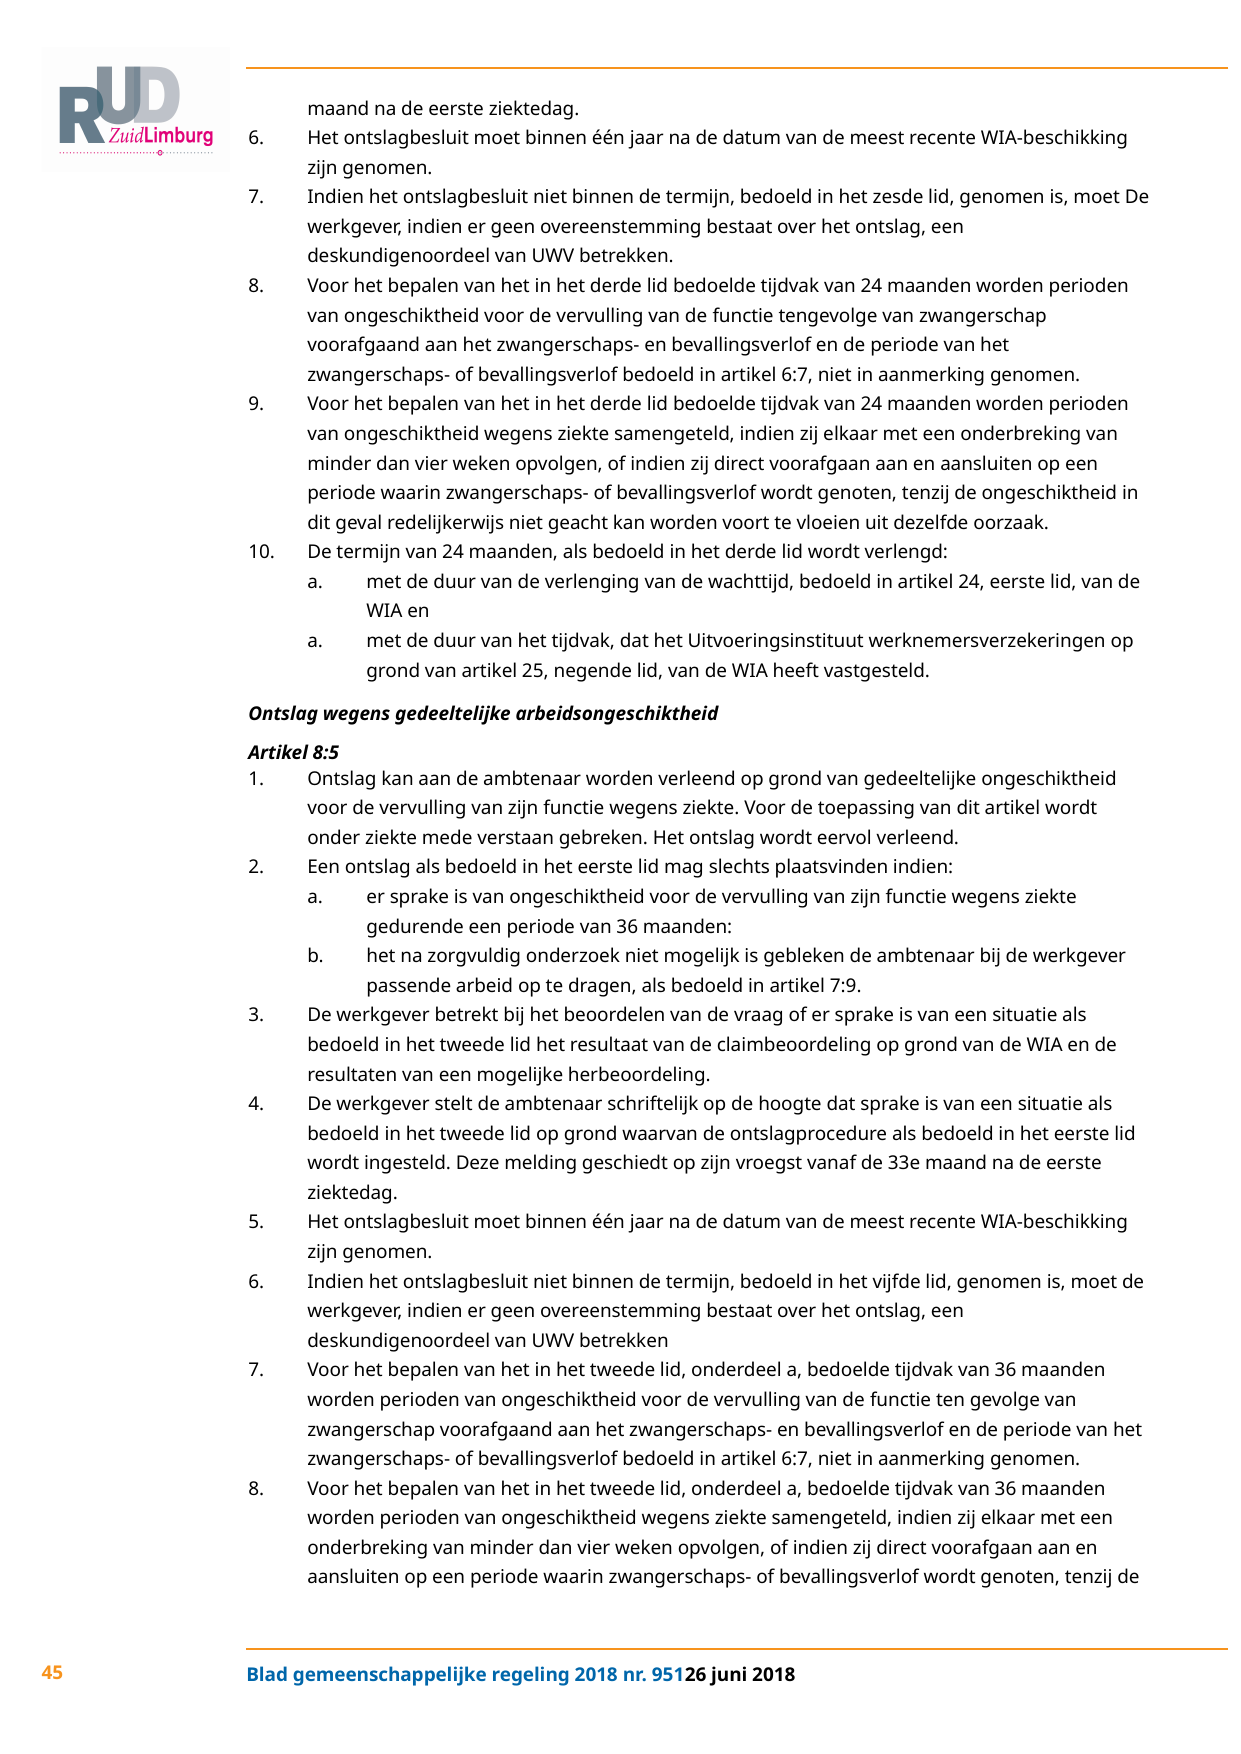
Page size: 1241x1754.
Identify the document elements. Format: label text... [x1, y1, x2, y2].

list Een ontslag als bedoeld in het eerste lid mag slechts plaatsvinden indien: [248, 854, 1152, 879]
list De termijn van 24 maanden, als bedoeld in het derde lid wordt verlengd: [248, 538, 1152, 564]
list Het ontslagbesluit moet binnen één jaar na de datum van de meest recente WIA-beschikking zijn genomen. [248, 1209, 1152, 1264]
list het na zorgvuldig onderzoek niet mogelijk is gebleken de ambtenaar bij de werkgever passende arbeid op te dragen, als bedoeld in artikel 7:9. [307, 942, 1152, 998]
picture [41, 47, 231, 172]
list Voor het bepalen van het in het tweede lid, onderdeel a, bedoelde tijdvak van 36 maanden worden perioden van ongeschiktheid wegens ziekte samengeteld, indien zij elkaar met een onderbreking van minder dan vier weken opvolgen, of indien zij direct voorafgaan aan en aansluiten op een periode waarin zwangerschaps- of bevallingsverlof wordt genoten, tenzij de [248, 1475, 1152, 1589]
list Ontslag kan aan de ambtenaar worden verleend op grond van gedeeltelijke ongeschiktheid voor de vervulling van zijn functie wegens ziekte. Voor de toepassing van dit artikel wordt onder ziekte mede verstaan gebreken. Het ontslag wordt eervol verleend. [248, 765, 1152, 850]
list Voor het bepalen van het in het derde lid bedoelde tijdvak van 24 maanden worden perioden van ongeschiktheid voor de vervulling van de functie tengevolge van zwangerschap voorafgaand aan het zwangerschaps- en bevallingsverlof en de periode van het zwangerschaps- of bevallingsverlof bedoeld in artikel 6:7, niet in aanmerking genomen. [248, 272, 1152, 387]
list maand na de eerste ziektedag. [248, 95, 1152, 121]
list Indien het ontslagbesluit niet binnen de termijn, bedoeld in het vijfde lid, genomen is, moet de werkgever, indien er geen overeenstemming bestaat over het ontslag, een deskundigenoordeel van UWV betrekken [248, 1268, 1152, 1353]
list Voor het bepalen van het in het tweede lid, onderdeel a, bedoelde tijdvak van 36 maanden worden perioden van ongeschiktheid voor de vervulling van de functie ten gevolge van zwangerschap voorafgaand aan het zwangerschaps- en bevallingsverlof en de periode van het zwangerschaps- of bevallingsverlof bedoeld in artikel 6:7, niet in aanmerking genomen. [248, 1357, 1152, 1471]
list met de duur van het tijdvak, dat het Uitvoeringsinstituut werknemersverzekeringen op grond van artikel 25, negende lid, van de WIA heeft vastgesteld. [307, 627, 1152, 683]
list De werkgever stelt de ambtenaar schriftelijk op de hoogte dat sprake is van een situatie als bedoeld in het tweede lid op grond waarvan de ontslagprocedure als bedoeld in het eerste lid wordt ingesteld. Deze melding geschiedt op zijn vroegst vanaf de 33e maand na de eerste ziektedag. [248, 1090, 1152, 1205]
text Ontslag wegens gedeeltelijke arbeidsongeschiktheid [248, 700, 1152, 726]
list met de duur van de verlenging van de wachttijd, bedoeld in artikel 24, eerste lid, van de WIA en [307, 568, 1152, 623]
list De werkgever betrekt bij het beoordelen van de vraag of er sprake is van een situatie als bedoeld in het tweede lid het resultaat van de claimbeoordeling op grond van de WIA en de resultaten van een mogelijke herbeoordeling. [248, 1002, 1152, 1087]
list er sprake is van ongeschiktheid voor de vervulling van zijn functie wegens ziekte gedurende een periode van 36 maanden: [307, 883, 1152, 939]
list Indien het ontslagbesluit niet binnen de termijn, bedoeld in het zesde lid, genomen is, moet De werkgever, indien er geen overeenstemming bestaat over het ontslag, een deskundigenoordeel van UWV betrekken. [248, 183, 1152, 268]
list Het ontslagbesluit moet binnen één jaar na de datum van de meest recente WIA-beschikking zijn genomen. [248, 124, 1152, 180]
text Artikel 8:5 [248, 739, 1152, 765]
list Voor het bepalen van het in het derde lid bedoelde tijdvak van 24 maanden worden perioden van ongeschiktheid wegens ziekte samengeteld, indien zij elkaar met een onderbreking van minder dan vier weken opvolgen, of indien zij direct voorafgaan aan en aansluiten op een periode waarin zwangerschaps- of bevallingsverlof wordt genoten, tenzij de ongeschiktheid in dit geval redelijkerwijs niet geacht kan worden voort te vloeien uit dezelfde oorzaak. [248, 391, 1152, 535]
